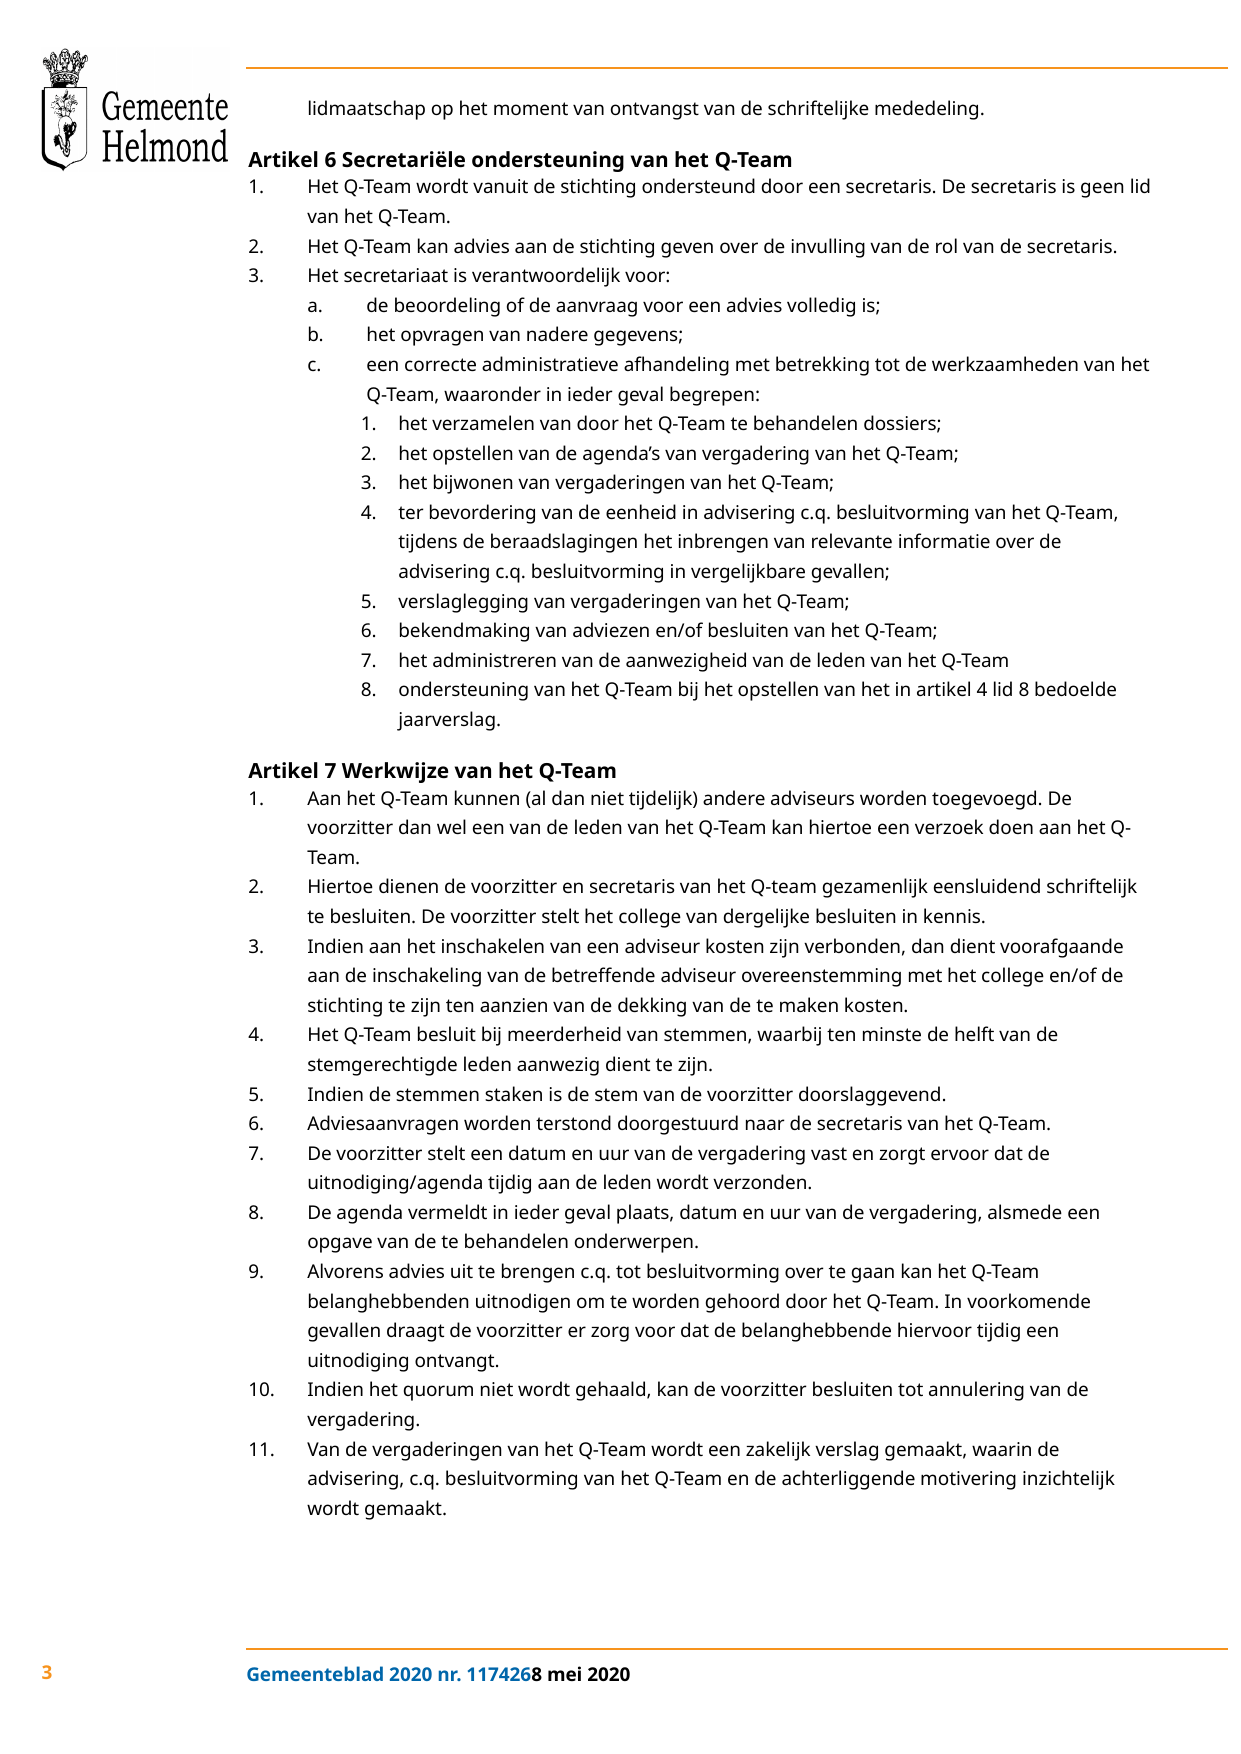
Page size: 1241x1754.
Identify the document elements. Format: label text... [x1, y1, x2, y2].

list De voorzitter stelt een datum en uur van de vergadering vast en zorgt ervoor dat de uitnodiging/agenda tijdig aan de leden wordt verzonden. [248, 1140, 1152, 1195]
list bekendmaking van adviezen en/of besluiten van het Q-Team; [361, 617, 1152, 643]
list Indien het quorum niet wordt gehaald, kan de voorzitter besluiten tot annulering van de vergadering. [248, 1377, 1152, 1432]
list Het Q-Team wordt vanuit de stichting ondersteund door een secretaris. De secretaris is geen lid van het Q-Team. [248, 174, 1152, 229]
list het bijwonen van vergaderingen van het Q-Team; [361, 469, 1152, 495]
list verslaglegging van vergaderingen van het Q-Team; [361, 588, 1152, 613]
list ter bevordering van de eenheid in advisering c.q. besluitvorming van het Q-Team, tijdens de beraadslagingen het inbrengen van relevante informatie over de advisering c.q. besluitvorming in vergelijkbare gevallen; [361, 499, 1152, 584]
list De agenda vermeldt in ieder geval plaats, datum en uur van de vergadering, alsmede een opgave van de te behandelen onderwerpen. [248, 1199, 1152, 1254]
list het opvragen van nadere gegevens; [307, 322, 1152, 347]
list het administreren van de aanwezigheid van de leden van het Q-Team [361, 647, 1152, 673]
list Het Q-Team kan advies aan de stichting geven over de invulling van de rol van de secretaris. [248, 233, 1152, 258]
text Artikel 6 Secretariële ondersteuning van het Q-Team [248, 145, 1152, 174]
list Alvorens advies uit te brengen c.q. tot besluitvorming over te gaan kan het Q-Team belanghebbenden uitnodigen om te worden gehoord door het Q-Team. In voorkomende gevallen draagt de voorzitter er zorg voor dat de belanghebbende hiervoor tijdig een uitnodiging ontvangt. [248, 1258, 1152, 1373]
list het verzamelen van door het Q-Team te behandelen dossiers; [361, 410, 1152, 436]
list Adviesaanvragen worden terstond doorgestuurd naar de secretaris van het Q-Team. [248, 1110, 1152, 1136]
list Van de vergaderingen van het Q-Team wordt een zakelijk verslag gemaakt, waarin de advisering, c.q. besluitvorming van het Q-Team en de achterliggende motivering inzichtelijk wordt gemaakt. [248, 1436, 1152, 1521]
list een correcte administratieve afhandeling met betrekking tot de werkzaamheden van het Q-Team, waaronder in ieder geval begrepen: [307, 351, 1152, 406]
picture [41, 47, 231, 172]
list ondersteuning van het Q-Team bij het opstellen van het in artikel 4 lid 8 bedoelde jaarverslag. [361, 677, 1152, 732]
list het opstellen van de agenda’s van vergadering van het Q-Team; [361, 440, 1152, 466]
text Artikel 7 Werkwijze van het Q-Team [248, 757, 1152, 785]
list Het Q-Team besluit bij meerderheid van stemmen, waarbij ten minste de helft van de stemgerechtigde leden aanwezig dient te zijn. [248, 1022, 1152, 1077]
list Indien de stemmen staken is de stem van de voorzitter doorslaggevend. [248, 1081, 1152, 1107]
list lidmaatschap op het moment van ontvangst van de schriftelijke mededeling. [248, 95, 1152, 121]
list Hiertoe dienen de voorzitter en secretaris van het Q-team gezamenlijk eensluidend schriftelijk te besluiten. De voorzitter stelt het college van dergelijke besluiten in kennis. [248, 874, 1152, 929]
list Het secretariaat is verantwoordelijk voor: [248, 262, 1152, 288]
list Indien aan het inschakelen van een adviseur kosten zijn verbonden, dan dient voorafgaande aan de inschakeling van de betreffende adviseur overeenstemming met het college en/of de stichting te zijn ten aanzien van de dekking van de te maken kosten. [248, 933, 1152, 1018]
list Aan het Q-Team kunnen (al dan niet tijdelijk) andere adviseurs worden toegevoegd. De voorzitter dan wel een van de leden van het Q-Team kan hiertoe een verzoek doen aan het Q-Team. [248, 785, 1152, 870]
list de beoordeling of de aanvraag voor een advies volledig is; [307, 292, 1152, 318]
